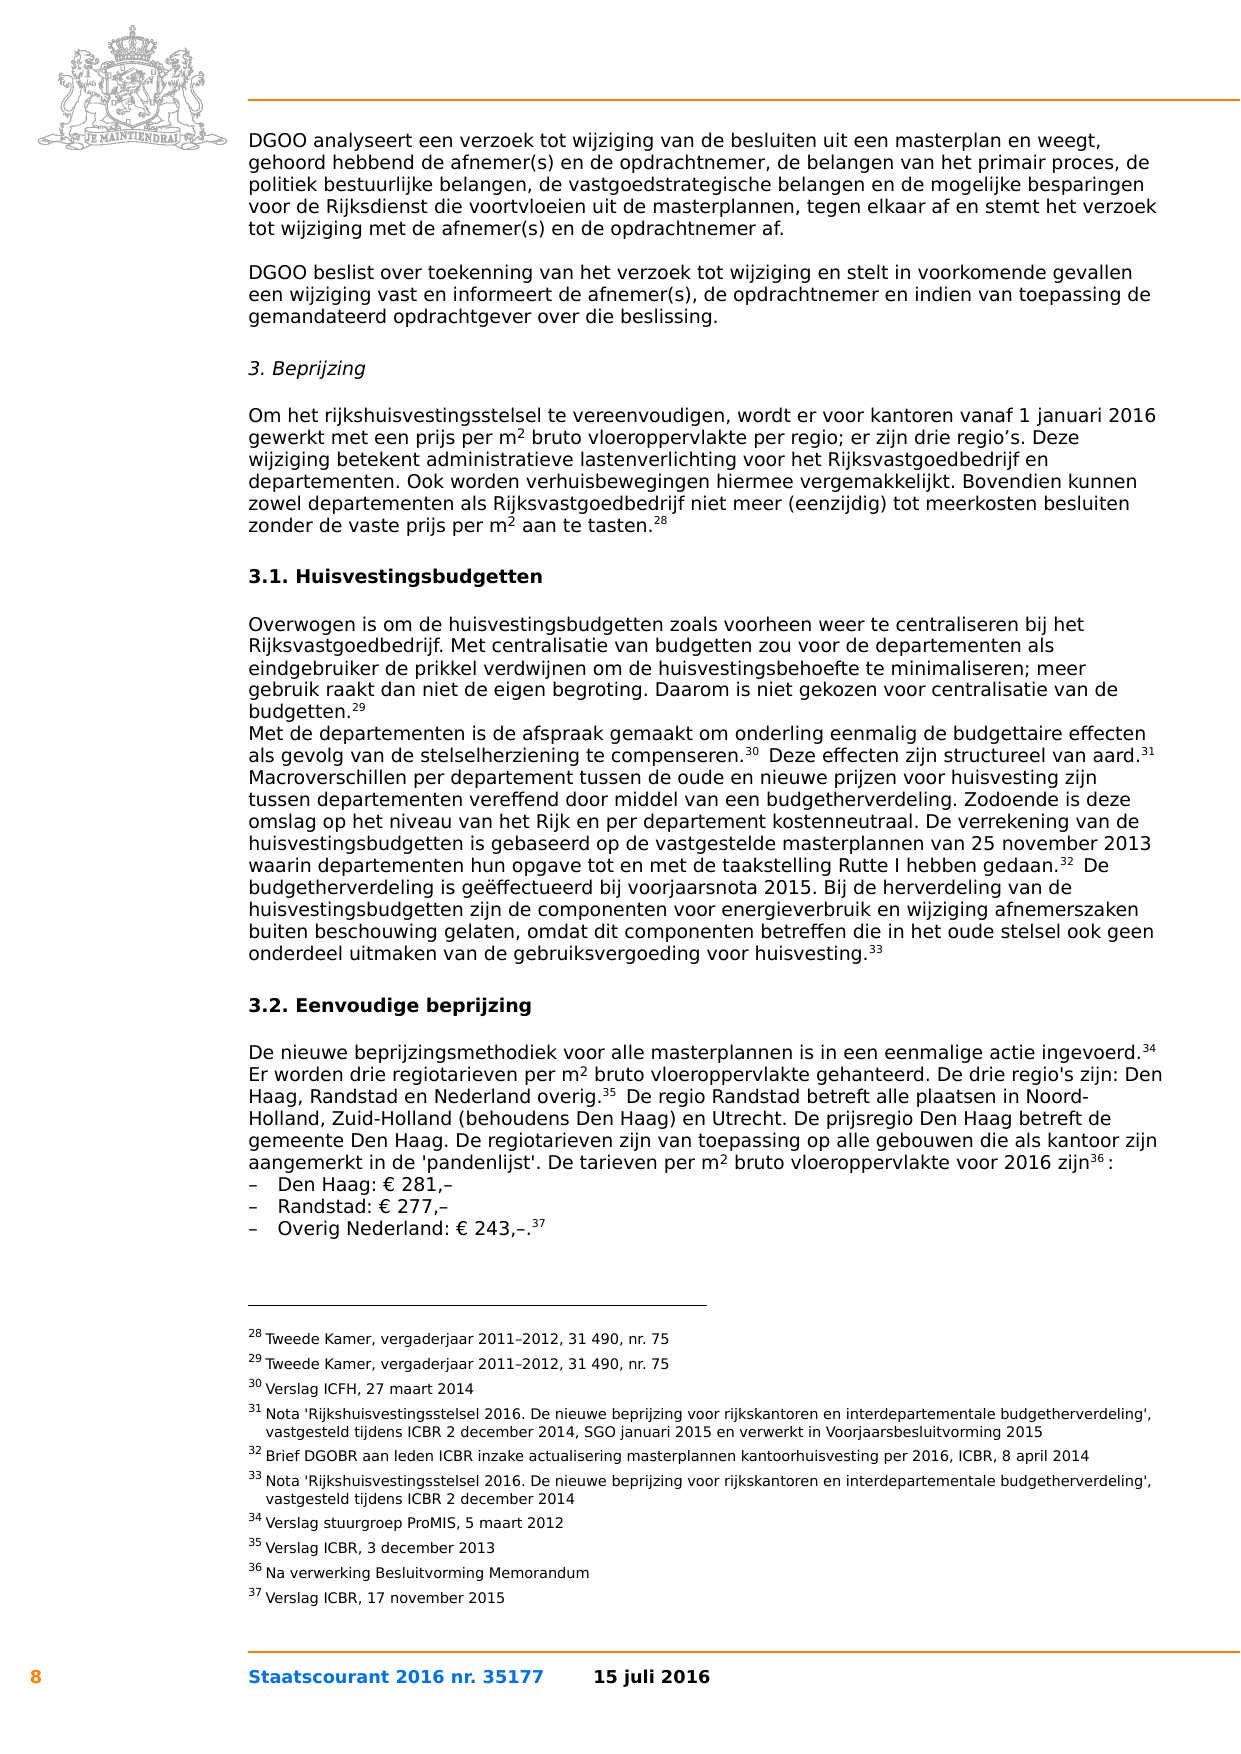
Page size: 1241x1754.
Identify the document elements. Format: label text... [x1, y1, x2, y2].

text Verslag ICFH, 27 maart 2014 [248, 1377, 1163, 1399]
text Brief DGOBR aan leden ICBR inzake actualisering masterplannen kantoorhuisvesting per 2016, ICBR, 8 april 2014 [248, 1444, 1163, 1466]
text Macroverschillen per departement tussen de oude en nieuwe prijzen voor huisvesting zijn tussen departementen vereffend door middel van een budgetherverdeling. Zodoende is deze omslag op het niveau van het Rijk en per departement kostenneutraal. De verrekening van de huisvestingsbudgetten is gebaseerd op de vastgestelde masterplannen van 25 november 2013 waarin departementen hun opgave tot en met de taakstelling Rutte I hebben gedaan. De budgetherverdeling is geëffectueerd bij voorjaarsnota 2015. Bij de herverdeling van de huisvestingsbudgetten zijn de componenten voor energieverbruik en wijziging afnemerszaken buiten beschouwing gelaten, omdat dit componenten betreffen die in het oude stelsel ook geen onderdeel uitmaken van de gebruiksvergoeding voor huisvesting. [248, 767, 1163, 965]
text Verslag ICBR, 17 november 2015 [248, 1586, 1163, 1608]
text – Den Haag: € 281,– [248, 1174, 1163, 1196]
text Overwogen is om de huisvestingsbudgetten zoals voorheen weer te centraliseren bij het Rijksvastgoedbedrijf. Met centralisatie van budgetten zou voor de departementen als eindgebruiker de prikkel verdwijnen om de huisvestingsbehoefte te minimaliseren; meer gebruik raakt dan niet de eigen begroting. Daarom is niet gekozen voor centralisatie van de budgetten. [248, 613, 1163, 723]
text Tweede Kamer, vergaderjaar 2011–2012, 31 490, nr. 75 [248, 1352, 1163, 1374]
picture [38, 25, 227, 150]
text Verslag stuurgroep ProMIS, 5 maart 2012 [248, 1511, 1163, 1533]
text Na verwerking Besluitvorming Memorandum [248, 1561, 1163, 1583]
text Met de departementen is de afspraak gemaakt om onderling eenmalig de budgettaire effecten als gevolg van de stelselherziening te compenseren. Deze effecten zijn structureel van aard. [248, 723, 1163, 767]
text Tweede Kamer, vergaderjaar 2011–2012, 31 490, nr. 75 [248, 1327, 1163, 1349]
text Nota 'Rijkshuisvestingsstelsel 2016. De nieuwe beprijzing voor rijkskantoren en interdepartementale budgetherverdeling', vastgesteld tijdens ICBR 2 december 2014 [248, 1469, 1163, 1508]
subtitle 3.2. Eenvoudige beprijzing [248, 995, 1163, 1017]
text Verslag ICBR, 3 december 2013 [248, 1536, 1163, 1558]
subtitle 3.1. Huisvestingsbudgetten [248, 566, 1163, 588]
text Om het rijkshuisvestingsstelsel te vereenvoudigen, wordt er voor kantoren vanaf 1 januari 2016 gewerkt met een prijs per m2 bruto vloeroppervlakte per regio; er zijn drie regio’s. Deze wijziging betekent administratieve lastenverlichting voor het Rijksvastgoedbedrijf en departementen. Ook worden verhuisbewegingen hiermee vergemakkelijkt. Bovendien kunnen zowel departementen als Rijksvastgoedbedrijf niet meer (eenzijdig) tot meerkosten besluiten zonder de vaste prijs per m2 aan te tasten. [248, 404, 1163, 536]
subtitle 3. Beprijzing [248, 358, 1163, 379]
text DGOO beslist over toekenning van het verzoek tot wijziging en stelt in voorkomende gevallen een wijziging vast en informeert de afnemer(s), de opdrachtnemer en indien van toepassing de gemandateerd opdrachtgever over die beslissing. [248, 262, 1163, 328]
text DGOO analyseert een verzoek tot wijziging van de besluiten uit een masterplan en weegt, gehoord hebbend de afnemer(s) en de opdrachtnemer, de belangen van het primair proces, de politiek bestuurlijke belangen, de vastgoedstrategische belangen en de mogelijke besparingen voor de Rijksdienst die voortvloeien uit de masterplannen, tegen elkaar af en stemt het verzoek tot wijziging met de afnemer(s) en de opdrachtnemer af. [248, 130, 1163, 240]
text – Randstad: € 277,– [248, 1196, 1163, 1218]
text De nieuwe beprijzingsmethodiek voor alle masterplannen is in een eenmalige actie ingevoerd. Er worden drie regiotarieven per m2 bruto vloeroppervlakte gehanteerd. De drie regio's zijn: Den Haag, Randstad en Nederland overig. De regio Randstad betreft alle plaatsen in Noord-Holland, Zuid-Holland (behoudens Den Haag) en Utrecht. De prijsregio Den Haag betreft de gemeente Den Haag. De regiotarieven zijn van toepassing op alle gebouwen die als kantoor zijn aangemerkt in de 'pandenlijst'. De tarieven per m2 bruto vloeroppervlakte voor 2016 zijn: [248, 1042, 1163, 1174]
text – Overig Nederland: € 243,–. [248, 1218, 1163, 1240]
text Nota 'Rijkshuisvestingsstelsel 2016. De nieuwe beprijzing voor rijkskantoren en interdepartementale budgetherverdeling', vastgesteld tijdens ICBR 2 december 2014, SGO januari 2015 en verwerkt in Voorjaarsbesluitvorming 2015 [248, 1402, 1163, 1441]
